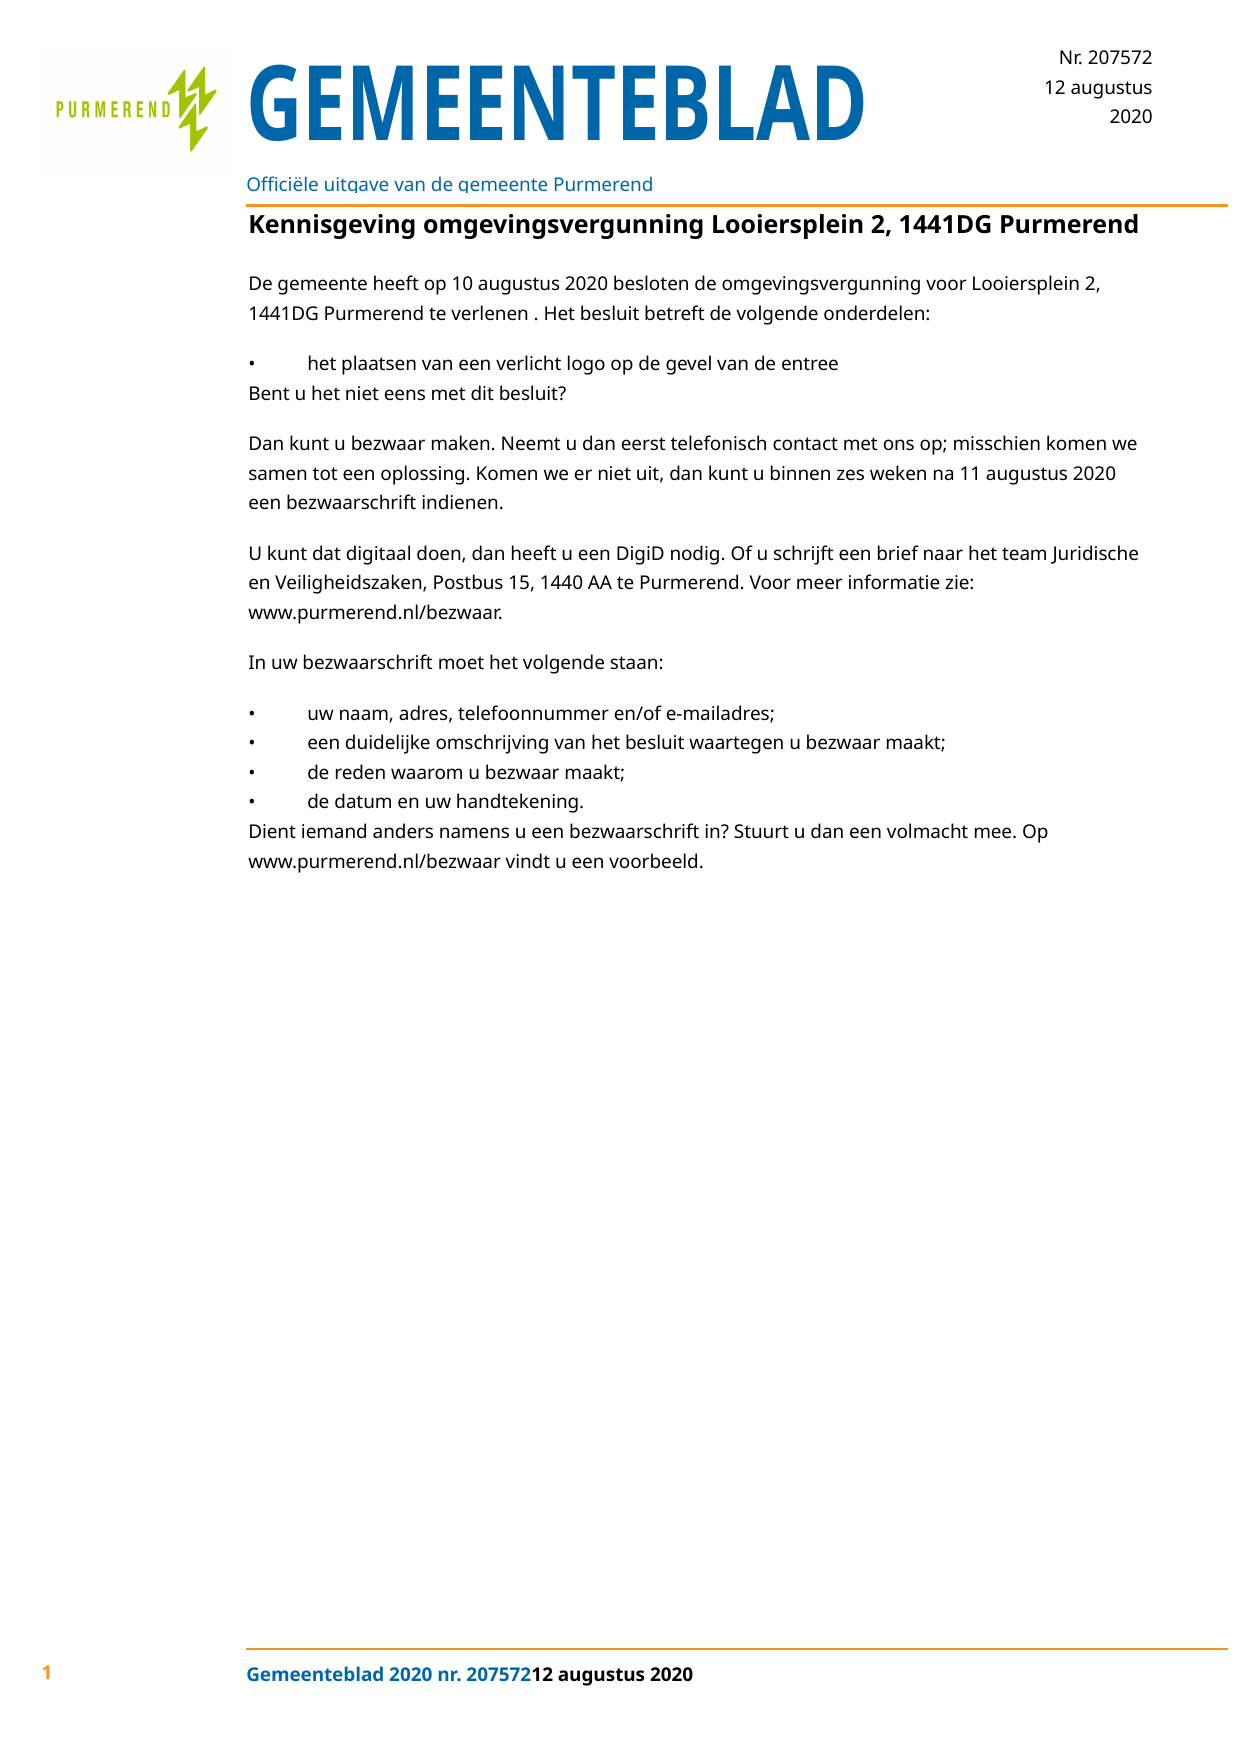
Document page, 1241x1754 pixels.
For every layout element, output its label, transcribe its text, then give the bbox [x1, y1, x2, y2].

list de reden waarom u bezwaar maakt; [248, 759, 1152, 785]
text Dient iemand anders namens u een bezwaarschrift in? Stuurt u dan een volmacht mee. Op www.purmerend.nl/bezwaar vindt u een voorbeeld. [248, 818, 1152, 873]
text In uw bezwaarschrift moet het volgende staan: [248, 649, 1152, 675]
list uw naam, adres, telefoonnummer en/of e-mailadres; [248, 700, 1152, 726]
text U kunt dat digitaal doen, dan heeft u een DigiD nodig. Of u schrijft een brief naar het team Juridische en Veiligheidszaken, Postbus 15, 1440 AA te Purmerend. Voor meer informatie zie: www.purmerend.nl/bezwaar. [248, 540, 1152, 625]
list het plaatsen van een verlicht logo op de gevel van de entree [248, 350, 1152, 376]
text De gemeente heeft op 10 augustus 2020 besloten de omgevingsvergunning voor Looiersplein 2, 1441DG Purmerend te verlenen . Het besluit betreft de volgende onderdelen: [248, 270, 1152, 326]
picture [41, 47, 231, 172]
text Bent u het niet eens met dit besluit? [248, 380, 1152, 406]
text Dan kunt u bezwaar maken. Neemt u dan eerst telefonisch contact met ons op; misschien komen we samen tot een oplossing. Komen we er niet uit, dan kunt u binnen zes weken na 11 augustus 2020 een bezwaarschrift indienen. [248, 430, 1152, 515]
list een duidelijke omschrijving van het besluit waartegen u bezwaar maakt; [248, 729, 1152, 755]
list de datum en uw handtekening. [248, 789, 1152, 814]
text Kennisgeving omgevingsvergunning Looiersplein 2, 1441DG Purmerend [248, 207, 1152, 241]
